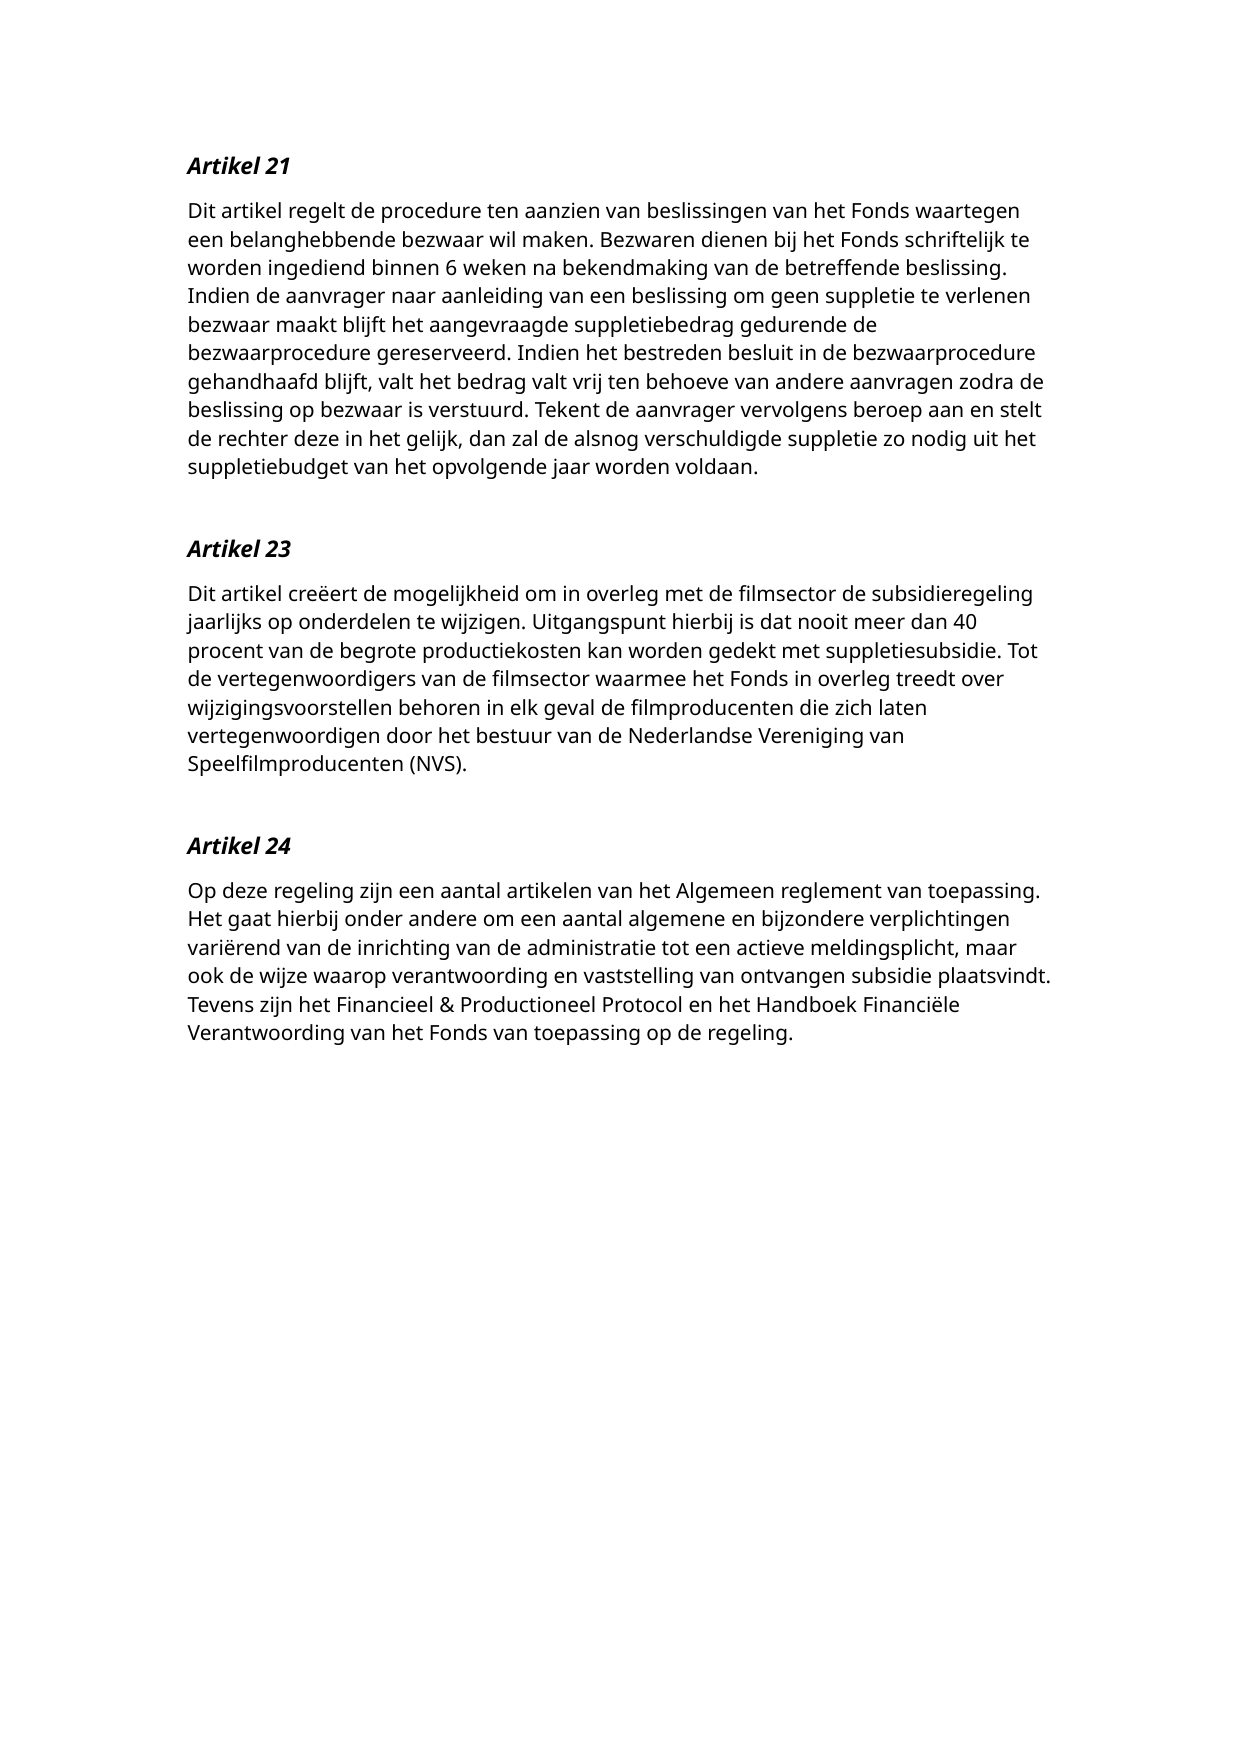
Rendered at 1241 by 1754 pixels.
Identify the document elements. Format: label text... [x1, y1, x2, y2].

text Op deze regeling zijn een aantal artikelen van het Algemeen reglement van toepassing. Het gaat hierbij onder andere om een aantal algemene en bijzondere verplichtingen variërend van de inrichting van de administratie tot een actieve meldingsplicht, maar ook de wijze waarop verantwoording en vaststelling van ontvangen subsidie plaatsvindt. Tevens zijn het Financieel & Productioneel Protocol en het Handboek Financiële Verantwoording van het Fonds van toepassing op de regeling. [187, 876, 1053, 1047]
subtitle Artikel 24 [187, 830, 1053, 861]
subtitle Artikel 23 [187, 533, 1053, 564]
subtitle Artikel 21 [187, 150, 1053, 181]
text Dit artikel creëert de mogelijkheid om in overleg met de filmsector de subsidieregeling jaarlijks op onderdelen te wijzigen. Uitgangspunt hierbij is dat nooit meer dan 40 procent van de begrote productiekosten kan worden gedekt met suppletiesubsidie. Tot de vertegenwoordigers van de filmsector waarmee het Fonds in overleg treedt over wijzigingsvoorstellen behoren in elk geval de filmproducenten die zich laten vertegenwoordigen door het bestuur van de Nederlandse Vereniging van Speelfilmproducenten (NVS). [187, 579, 1053, 778]
text Dit artikel regelt de procedure ten aanzien van beslissingen van het Fonds waartegen een belanghebbende bezwaar wil maken. Bezwaren dienen bij het Fonds schriftelijk te worden ingediend binnen 6 weken na bekendmaking van de betreffende beslissing. Indien de aanvrager naar aanleiding van een beslissing om geen suppletie te verlenen bezwaar maakt blijft het aangevraagde suppletiebedrag gedurende de bezwaarprocedure gereserveerd. Indien het bestreden besluit in de bezwaarprocedure gehandhaafd blijft, valt het bedrag valt vrij ten behoeve van andere aanvragen zodra de beslissing op bezwaar is verstuurd. Tekent de aanvrager vervolgens beroep aan en stelt de rechter deze in het gelijk, dan zal de alsnog verschuldigde suppletie zo nodig uit het suppletiebudget van het opvolgende jaar worden voldaan. [187, 196, 1053, 481]
